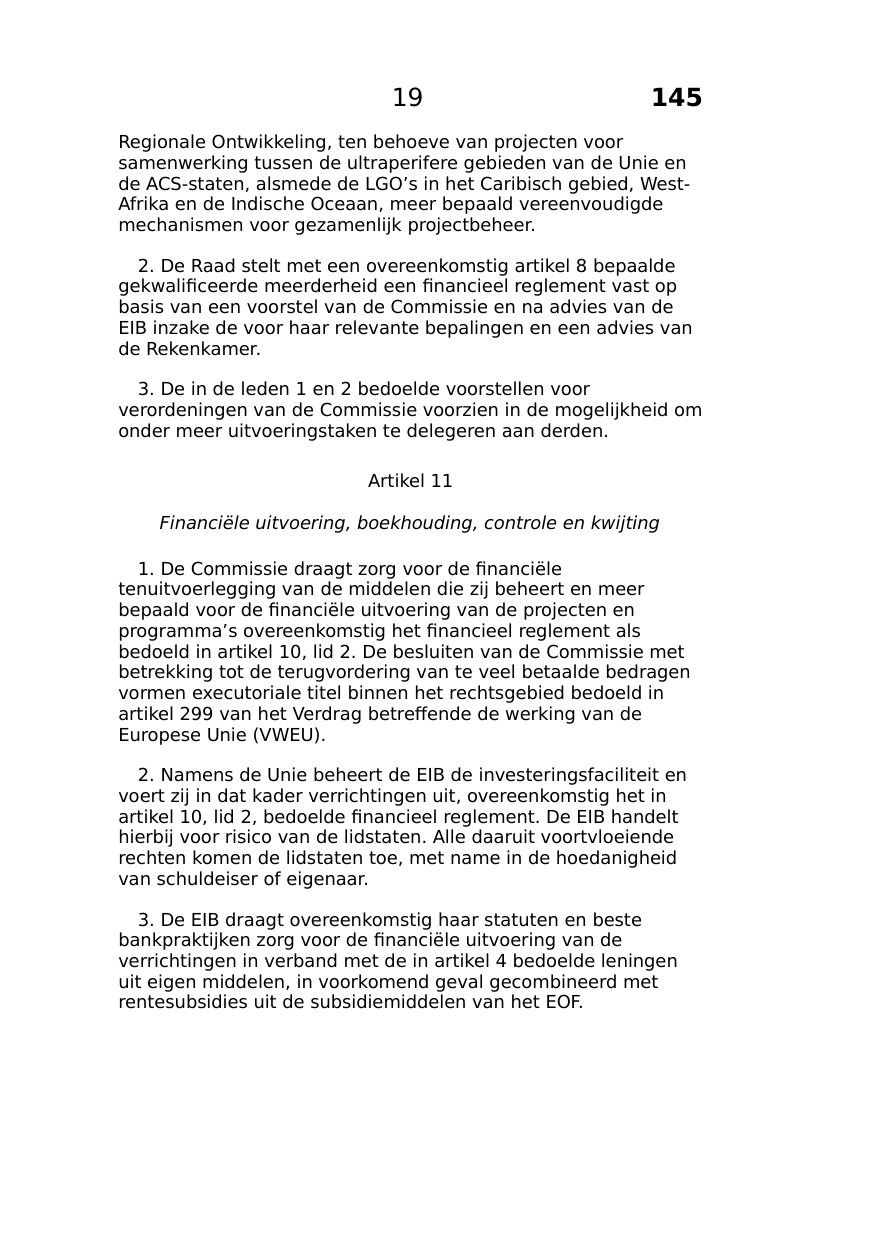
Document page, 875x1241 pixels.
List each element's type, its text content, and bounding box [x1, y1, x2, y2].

text 3. De EIB draagt overeenkomstig haar statuten en beste bankpraktijken zorg voor de financiële uitvoering van de verrichtingen in verband met de in artikel 4 bedoelde leningen uit eigen middelen, in voorkomend geval gecombineerd met rentesubsidies uit de subsidiemiddelen van het EOF. [118, 909, 703, 1013]
text 3. De in de leden 1 en 2 bedoelde voorstellen voor verordeningen van de Commissie voorzien in de mogelijkheid om onder meer uitvoeringstaken te delegeren aan derden. [118, 379, 703, 441]
text Regionale Ontwikkeling, ten behoeve van projecten voor samenwerking tussen de ultraperifere gebieden van de Unie en de ACS-staten, alsmede de LGO’s in het Caribisch gebied, West-Afrika en de Indische Oceaan, meer bepaald vereenvoudigde mechanismen voor gezamenlijk projectbeheer. [118, 132, 703, 236]
subtitle Artikel 11 Financiële uitvoering, boekhouding, controle en kwijting [118, 471, 703, 533]
text 1. De Commissie draagt zorg voor de financiële tenuitvoerlegging van de middelen die zij beheert en meer bepaald voor de financiële uitvoering van de projecten en programma’s overeenkomstig het financieel reglement als bedoeld in artikel 10, lid 2. De besluiten van de Commissie met betrekking tot de terugvordering van te veel betaalde bedragen vormen executoriale titel binnen het rechtsgebied bedoeld in artikel 299 van het Verdrag betreffende de werking van de Europese Unie (VWEU). [118, 558, 703, 745]
text 2. De Raad stelt met een overeenkomstig artikel 8 bepaalde gekwalificeerde meerderheid een financieel reglement vast op basis van een voorstel van de Commissie en na advies van de EIB inzake de voor haar relevante bepalingen en een advies van de Rekenkamer. [118, 256, 703, 359]
text 2. Namens de Unie beheert de EIB de investeringsfaciliteit en voert zij in dat kader verrichtingen uit, overeenkomstig het in artikel 10, lid 2, bedoelde financieel reglement. De EIB handelt hierbij voor risico van de lidstaten. Alle daaruit voortvloeiende rechten komen de lidstaten toe, met name in de hoedanigheid van schuldeiser of eigenaar. [118, 765, 703, 889]
